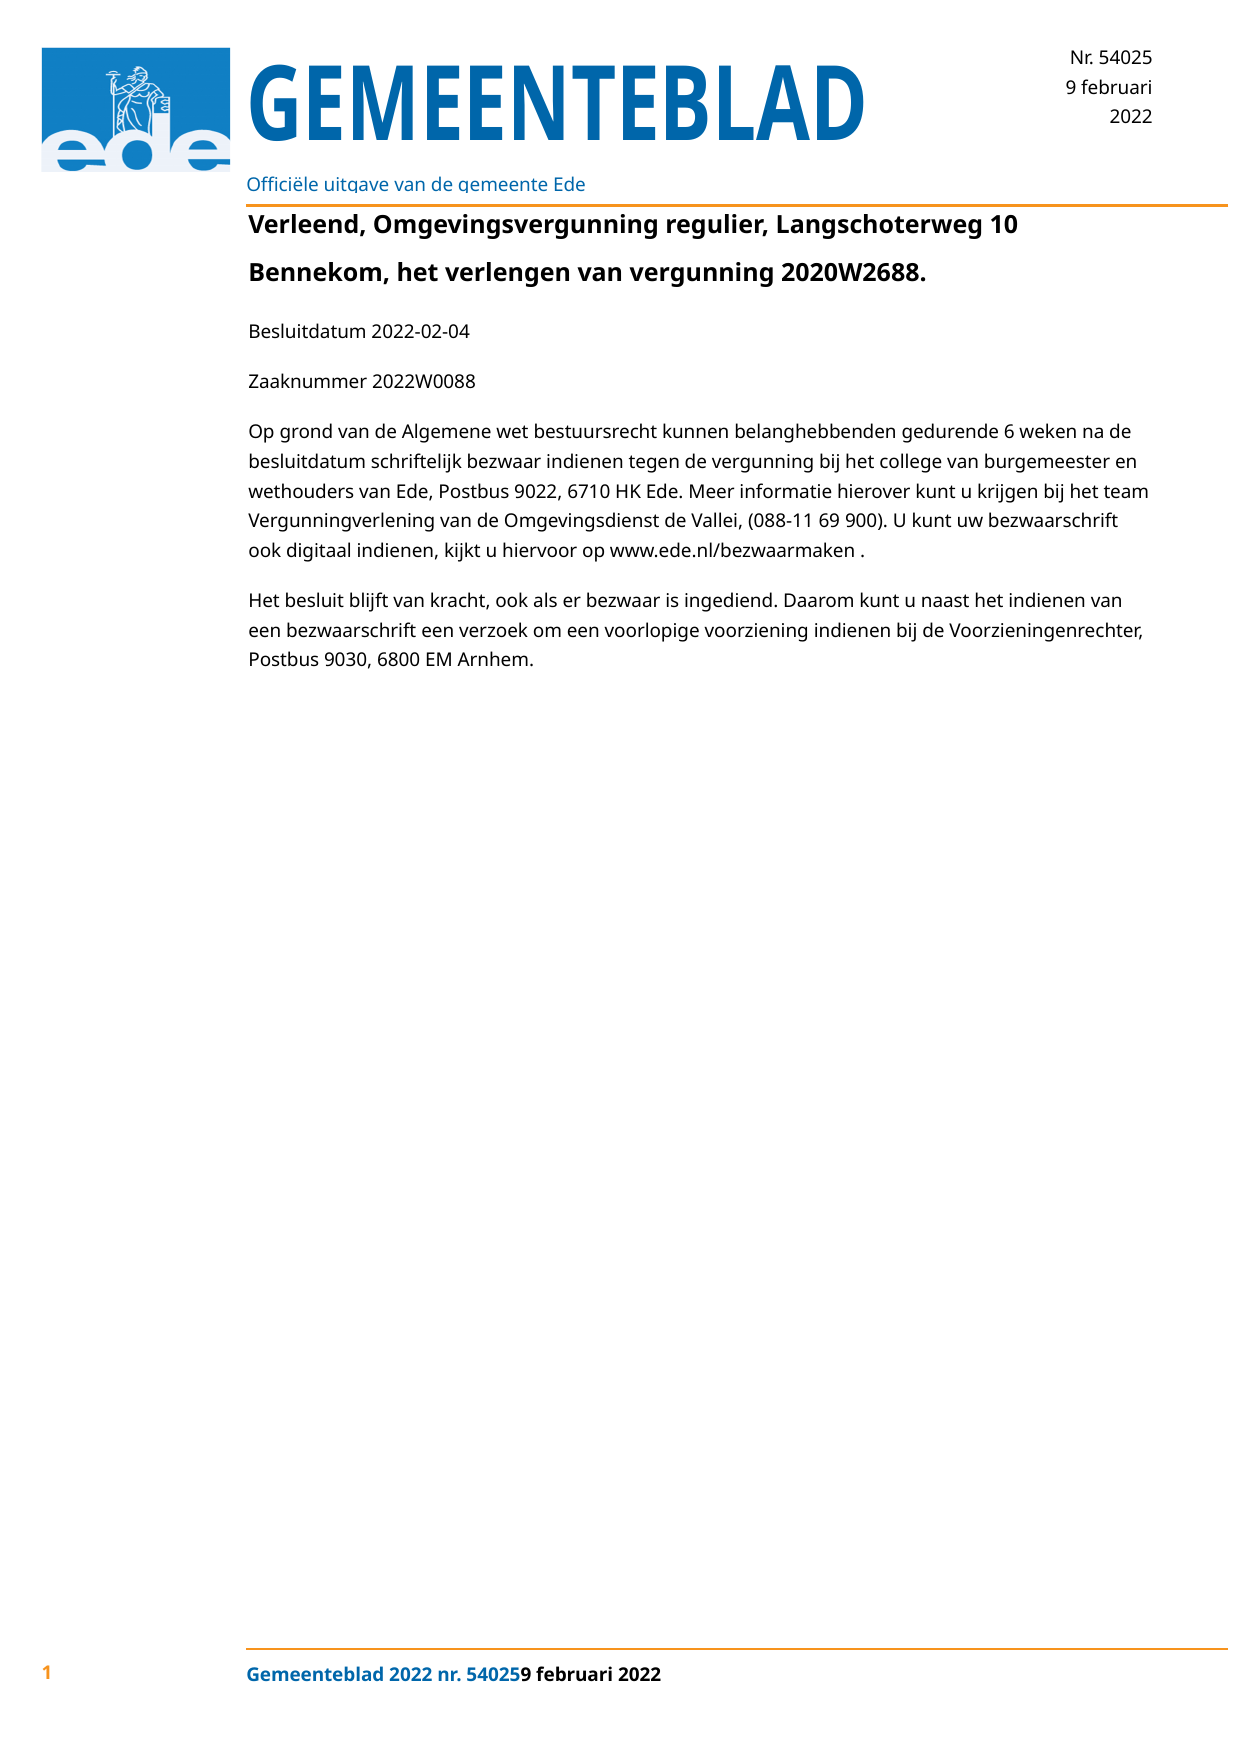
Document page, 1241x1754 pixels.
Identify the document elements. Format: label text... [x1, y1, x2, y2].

text Op grond van de Algemene wet bestuursrecht kunnen belanghebbenden gedurende 6 weken na de besluitdatum schriftelijk bezwaar indienen tegen de vergunning bij het college van burgemeester en wethouders van Ede, Postbus 9022, 6710 HK Ede. Meer informatie hierover kunt u krijgen bij het team Vergunningverlening van de Omgevingsdienst de Vallei, (088-11 69 900). U kunt uw bezwaarschrift ook digitaal indienen, kijkt u hiervoor op www.ede.nl/bezwaarmaken . [248, 419, 1152, 563]
picture [41, 47, 231, 172]
text Besluitdatum 2022-02-04 [248, 318, 1152, 344]
text Verleend, Omgevingsvergunning regulier, Langschoterweg 10 Bennekom, het verlengen van vergunning 2020W2688. [248, 207, 1152, 288]
text Het besluit blijft van kracht, ook als er bezwaar is ingediend. Daarom kunt u naast het indienen van een bezwaarschrift een verzoek om een voorlopige voorziening indienen bij de Voorzieningenrechter, Postbus 9030, 6800 EM Arnhem. [248, 587, 1152, 672]
text Zaaknummer 2022W0088 [248, 368, 1152, 394]
